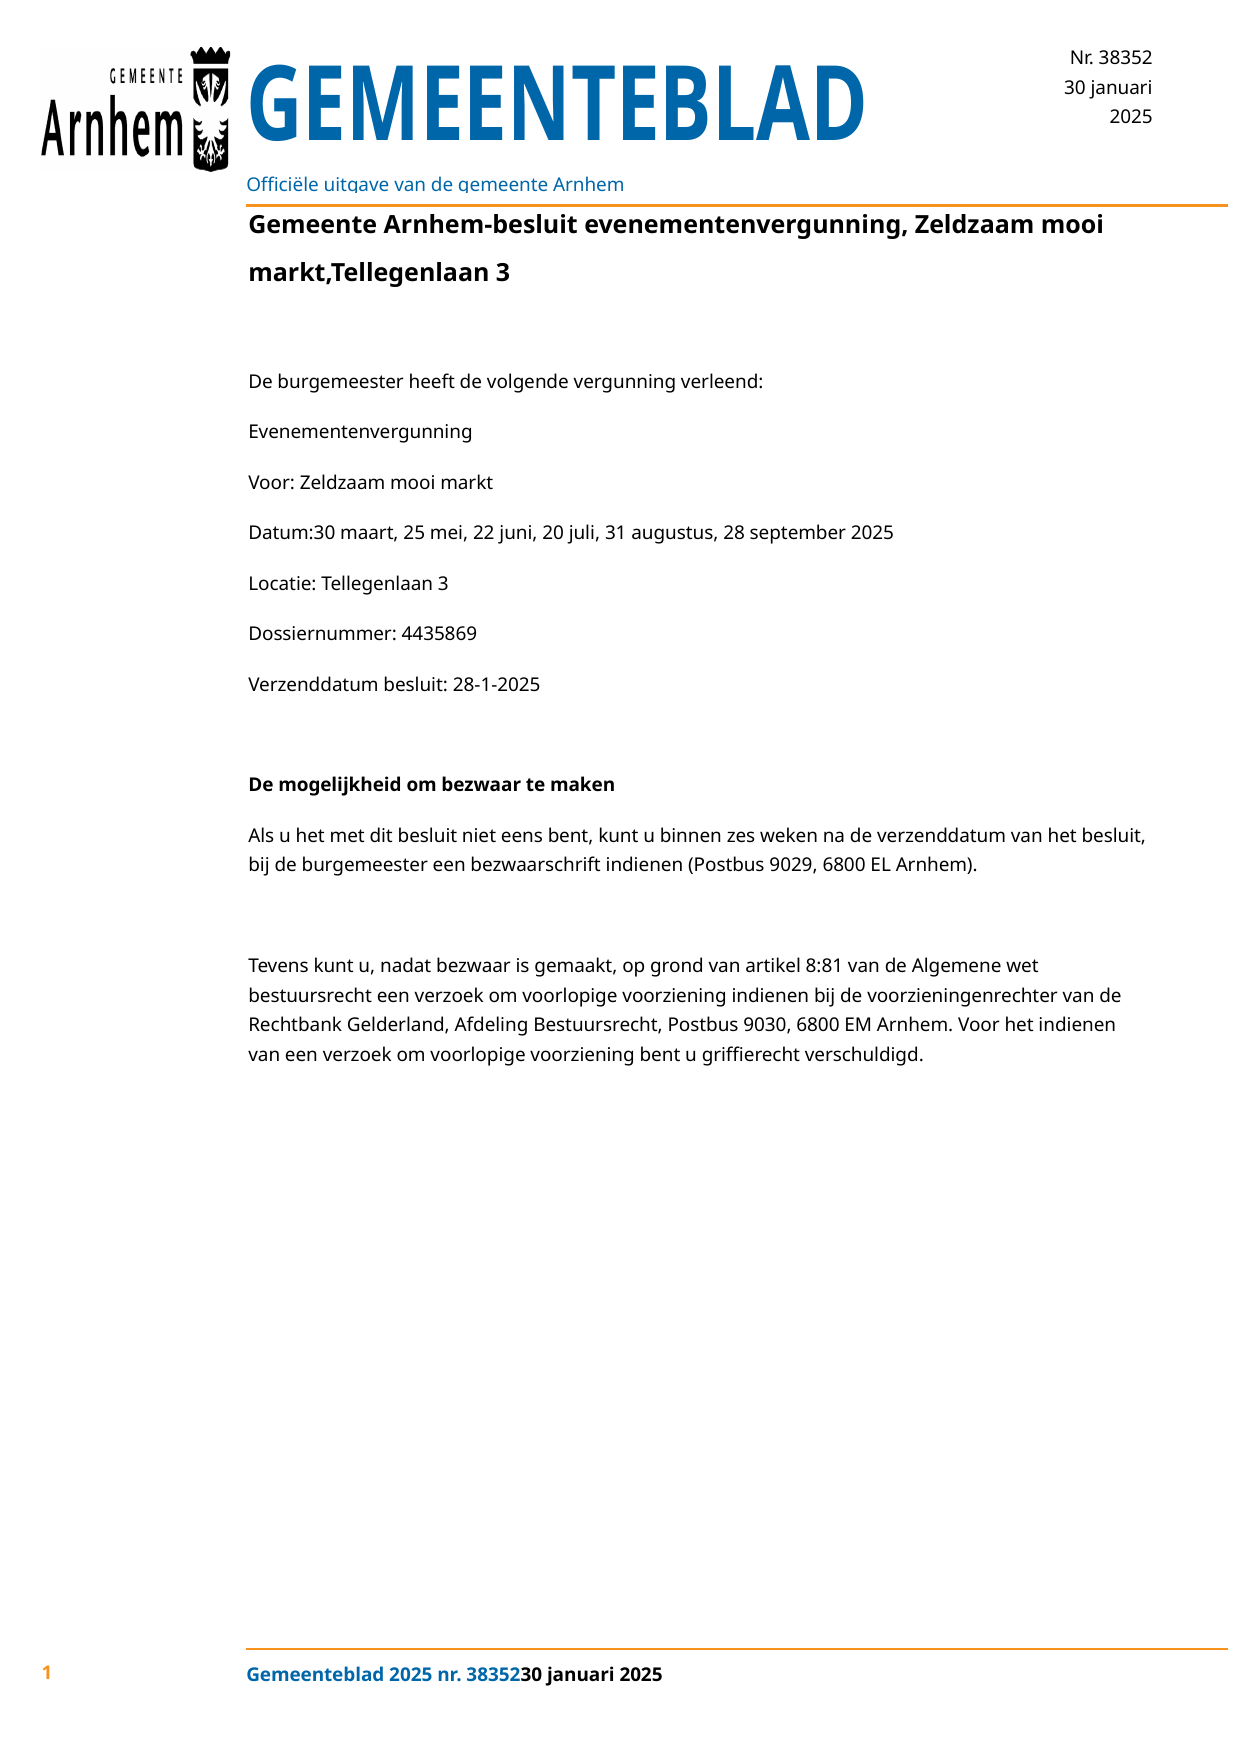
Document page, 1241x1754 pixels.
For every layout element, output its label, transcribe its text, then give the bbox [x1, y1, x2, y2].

text De burgemeester heeft de volgende vergunning verleend: [248, 368, 1152, 394]
text Tevens kunt u, nadat bezwaar is gemaakt, op grond van artikel 8:81 van de Algemene wet bestuursrecht een verzoek om voorlopige voorziening indienen bij de voorzieningenrechter van de Rechtbank Gelderland, Afdeling Bestuursrecht, Postbus 9030, 6800 EM Arnhem. Voor het indienen van een verzoek om voorlopige voorziening bent u griffierecht verschuldigd. [248, 952, 1152, 1067]
picture [41, 47, 231, 172]
text Dossiernummer: 4435869 [248, 620, 1152, 646]
text Voor: Zeldzaam mooi markt [248, 469, 1152, 495]
text Als u het met dit besluit niet eens bent, kunt u binnen zes weken na de verzenddatum van het besluit, bij de burgemeester een bezwaarschrift indienen (Postbus 9029, 6800 EL Arnhem). [248, 822, 1152, 877]
text Datum:30 maart, 25 mei, 22 juni, 20 juli, 31 augustus, 28 september 2025 [248, 519, 1152, 545]
text Gemeente Arnhem-besluit evenementenvergunning, Zeldzaam mooi markt,Tellegenlaan 3 [248, 207, 1152, 288]
text Verzenddatum besluit: 28-1-2025 [248, 671, 1152, 697]
text De mogelijkheid om bezwaar te maken [248, 772, 1152, 797]
text Locatie: Tellegenlaan 3 [248, 570, 1152, 596]
text Evenementenvergunning [248, 419, 1152, 444]
